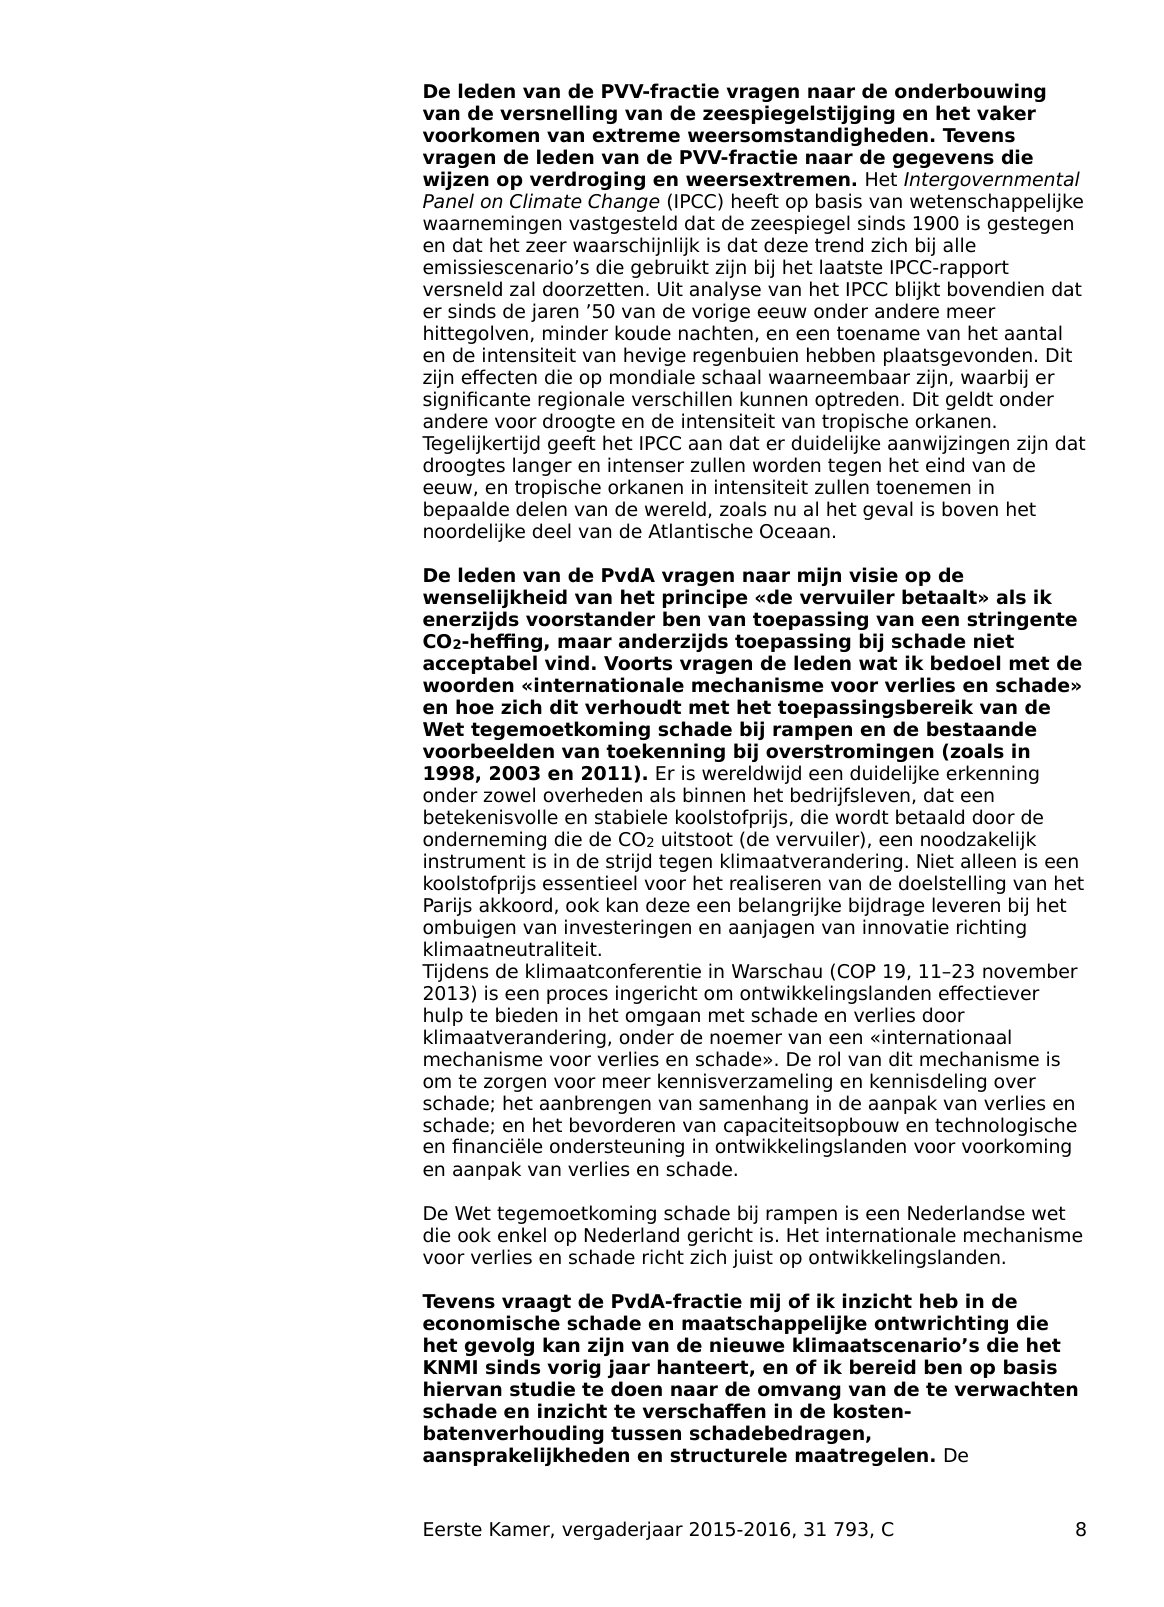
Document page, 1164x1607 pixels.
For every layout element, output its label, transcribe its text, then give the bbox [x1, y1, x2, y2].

text Tijdens de klimaatconferentie in Warschau (COP 19, 11–23 november 2013) is een proces ingericht om ontwikkelingslanden effectiever hulp te bieden in het omgaan met schade en verlies door klimaatverandering, onder de noemer van een «internationaal mechanisme voor verlies en schade». De rol van dit mechanisme is om te zorgen voor meer kennisverzameling en kennisdeling over schade; het aanbrengen van samenhang in de aanpak van verlies en schade; en het bevorderen van capaciteitsopbouw en technologische en financiële ondersteuning in ontwikkelingslanden voor voorkoming en aanpak van verlies en schade. [422, 961, 1087, 1180]
text Tevens vraagt de PvdA-fractie mij of ik inzicht heb in de economische schade en maatschappelijke ontwrichting die het gevolg kan zijn van de nieuwe klimaatscenario’s die het KNMI sinds vorig jaar hanteert, en of ik bereid ben op basis hiervan studie te doen naar de omvang van de te verwachten schade en inzicht te verschaffen in de kosten-batenverhouding tussen schadebedragen, aansprakelijkheden en structurele maatregelen. De [422, 1291, 1087, 1467]
text De leden van de PvdA vragen naar mijn visie op de wenselijkheid van het principe «de vervuiler betaalt» als ik enerzijds voorstander ben van toepassing van een stringente CO2-heffing, maar anderzijds toepassing bij schade niet acceptabel vind. Voorts vragen de leden wat ik bedoel met de woorden «internationale mechanisme voor verlies en schade» en hoe zich dit verhoudt met het toepassingsbereik van de Wet tegemoetkoming schade bij rampen en de bestaande voorbeelden van toekenning bij overstromingen (zoals in 1998, 2003 en 2011). Er is wereldwijd een duidelijke erkenning onder zowel overheden als binnen het bedrijfsleven, dat een betekenisvolle en stabiele koolstofprijs, die wordt betaald door de onderneming die de CO2 uitstoot (de vervuiler), een noodzakelijk instrument is in de strijd tegen klimaatverandering. Niet alleen is een koolstofprijs essentieel voor het realiseren van de doelstelling van het Parijs akkoord, ook kan deze een belangrijke bijdrage leveren bij het ombuigen van investeringen en aanjagen van innovatie richting klimaatneutraliteit. [422, 565, 1087, 961]
text De Wet tegemoetkoming schade bij rampen is een Nederlandse wet die ook enkel op Nederland gericht is. Het internationale mechanisme voor verlies en schade richt zich juist op ontwikkelingslanden. [422, 1203, 1087, 1268]
text De leden van de PVV-fractie vragen naar de onderbouwing van de versnelling van de zeespiegelstijging en het vaker voorkomen van extreme weersomstandigheden. Tevens vragen de leden van de PVV-fractie naar de gegevens die wijzen op verdroging en weersextremen. Het Intergovernmental Panel on Climate Change (IPCC) heeft op basis van wetenschappelijke waarnemingen vastgesteld dat de zeespiegel sinds 1900 is gestegen en dat het zeer waarschijnlijk is dat deze trend zich bij alle emissiescenario’s die gebruikt zijn bij het laatste IPCC-rapport versneld zal doorzetten. Uit analyse van het IPCC blijkt bovendien dat er sinds de jaren ’50 van de vorige eeuw onder andere meer hittegolven, minder koude nachten, en een toename van het aantal en de intensiteit van hevige regenbuien hebben plaatsgevonden. Dit zijn effecten die op mondiale schaal waarneembaar zijn, waarbij er significante regionale verschillen kunnen optreden. Dit geldt onder andere voor droogte en de intensiteit van tropische orkanen. Tegelijkertijd geeft het IPCC aan dat er duidelijke aanwijzingen zijn dat droogtes langer en intenser zullen worden tegen het eind van de eeuw, en tropische orkanen in intensiteit zullen toenemen in bepaalde delen van de wereld, zoals nu al het geval is boven het noordelijke deel van de Atlantische Oceaan. [422, 81, 1087, 543]
